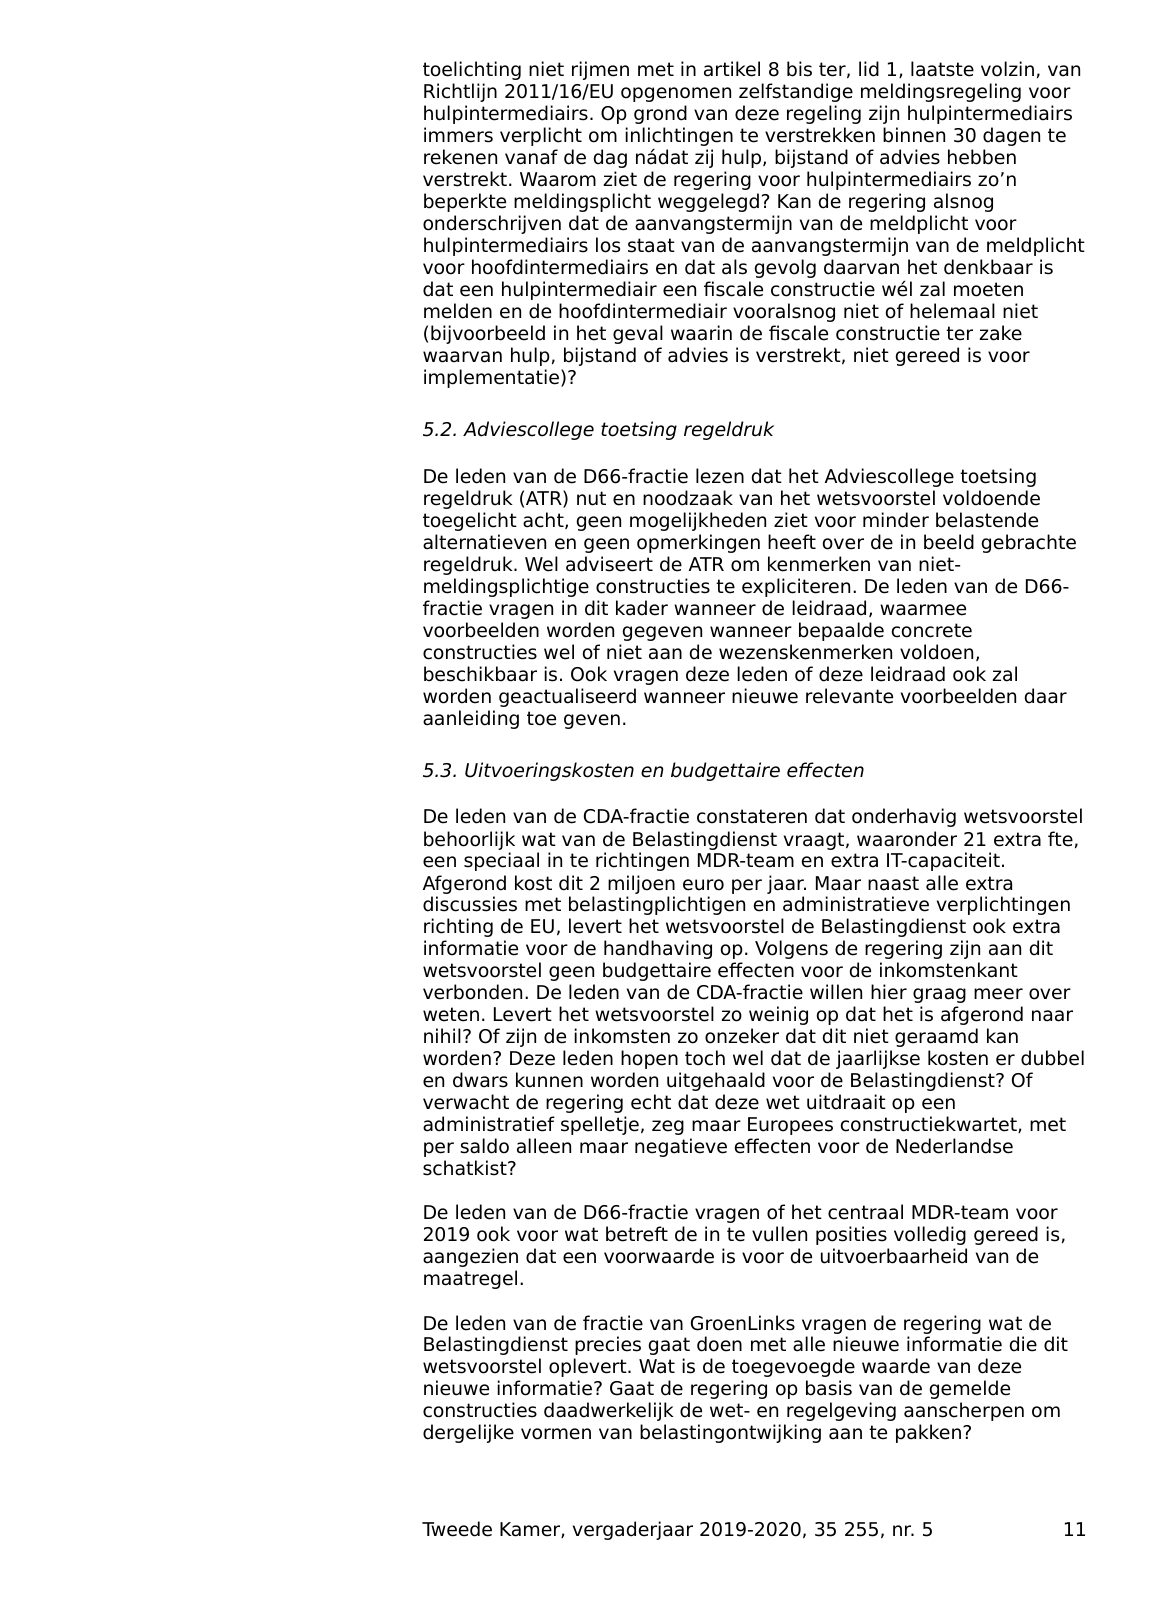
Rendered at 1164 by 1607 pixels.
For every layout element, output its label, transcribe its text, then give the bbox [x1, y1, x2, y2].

subtitle 5.3. Uitvoeringskosten en budgettaire effecten [422, 759, 1087, 781]
text toelichting niet rijmen met in artikel 8 bis ter, lid 1, laatste volzin, van Richtlijn 2011/16/EU opgenomen zelfstandige meldingsregeling voor hulpintermediairs. Op grond van deze regeling zijn hulpintermediairs immers verplicht om inlichtingen te verstrekken binnen 30 dagen te rekenen vanaf de dag nádat zij hulp, bijstand of advies hebben verstrekt. Waarom ziet de regering voor hulpintermediairs zo’n beperkte meldingsplicht weggelegd? Kan de regering alsnog onderschrijven dat de aanvangstermijn van de meldplicht voor hulpintermediairs los staat van de aanvangstermijn van de meldplicht voor hoofdintermediairs en dat als gevolg daarvan het denkbaar is dat een hulpintermediair een fiscale constructie wél zal moeten melden en de hoofdintermediair vooralsnog niet of helemaal niet (bijvoorbeeld in het geval waarin de fiscale constructie ter zake waarvan hulp, bijstand of advies is verstrekt, niet gereed is voor implementatie)? [422, 59, 1087, 389]
text De leden van de CDA-fractie constateren dat onderhavig wetsvoorstel behoorlijk wat van de Belastingdienst vraagt, waaronder 21 extra fte, een speciaal in te richtingen MDR-team en extra IT-capaciteit. Afgerond kost dit 2 miljoen euro per jaar. Maar naast alle extra discussies met belastingplichtigen en administratieve verplichtingen richting de EU, levert het wetsvoorstel de Belastingdienst ook extra informatie voor de handhaving op. Volgens de regering zijn aan dit wetsvoorstel geen budgettaire effecten voor de inkomstenkant verbonden. De leden van de CDA-fractie willen hier graag meer over weten. Levert het wetsvoorstel zo weinig op dat het is afgerond naar nihil? Of zijn de inkomsten zo onzeker dat dit niet geraamd kan worden? Deze leden hopen toch wel dat de jaarlijkse kosten er dubbel en dwars kunnen worden uitgehaald voor de Belastingdienst? Of verwacht de regering echt dat deze wet uitdraait op een administratief spelletje, zeg maar Europees constructiekwartet, met per saldo alleen maar negatieve effecten voor de Nederlandse schatkist? [422, 806, 1087, 1180]
text De leden van de D66-fractie vragen of het centraal MDR-team voor 2019 ook voor wat betreft de in te vullen posities volledig gereed is, aangezien dat een voorwaarde is voor de uitvoerbaarheid van de maatregel. [422, 1202, 1087, 1290]
text De leden van de fractie van GroenLinks vragen de regering wat de Belastingdienst precies gaat doen met alle nieuwe informatie die dit wetsvoorstel oplevert. Wat is de toegevoegde waarde van deze nieuwe informatie? Gaat de regering op basis van de gemelde constructies daadwerkelijk de wet- en regelgeving aanscherpen om dergelijke vormen van belastingontwijking aan te pakken? [422, 1312, 1087, 1444]
subtitle 5.2. Adviescollege toetsing regeldruk [422, 419, 1087, 441]
text De leden van de D66-fractie lezen dat het Adviescollege toetsing regeldruk (ATR) nut en noodzaak van het wetsvoorstel voldoende toegelicht acht, geen mogelijkheden ziet voor minder belastende alternatieven en geen opmerkingen heeft over de in beeld gebrachte regeldruk. Wel adviseert de ATR om kenmerken van niet-meldingsplichtige constructies te expliciteren. De leden van de D66-fractie vragen in dit kader wanneer de leidraad, waarmee voorbeelden worden gegeven wanneer bepaalde concrete constructies wel of niet aan de wezenskenmerken voldoen, beschikbaar is. Ook vragen deze leden of deze leidraad ook zal worden geactualiseerd wanneer nieuwe relevante voorbeelden daar aanleiding toe geven. [422, 466, 1087, 729]
